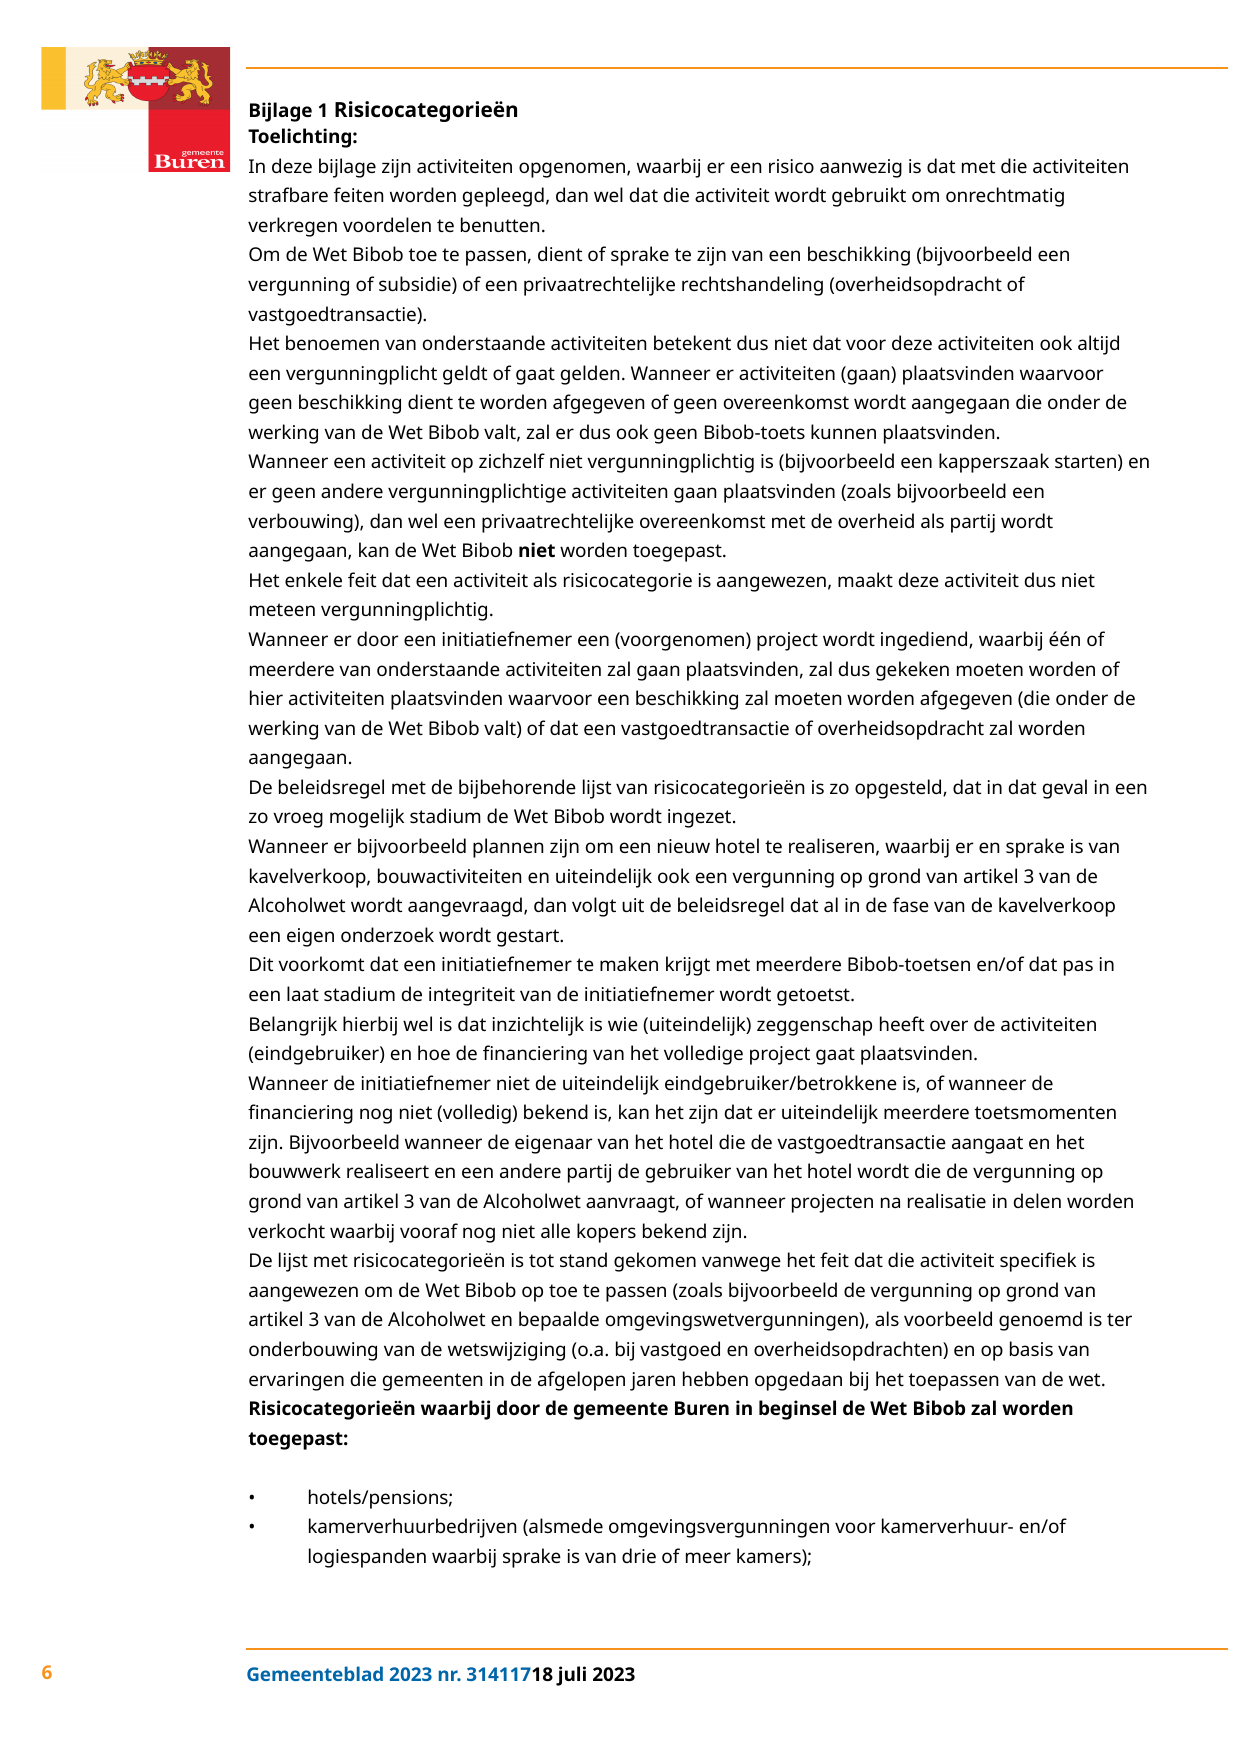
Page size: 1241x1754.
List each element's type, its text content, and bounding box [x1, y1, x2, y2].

text Belangrijk hierbij wel is dat inzichtelijk is wie (uiteindelijk) zeggenschap heeft over de activiteiten (eindgebruiker) en hoe de financiering van het volledige project gaat plaatsvinden. [248, 1011, 1152, 1066]
text Het benoemen van onderstaande activiteiten betekent dus niet dat voor deze activiteiten ook altijd een vergunningplicht geldt of gaat gelden. Wanneer er activiteiten (gaan) plaatsvinden waarvoor geen beschikking dient te worden afgegeven of geen overeenkomst wordt aangegaan die onder de werking van de Wet Bibob valt, zal er dus ook geen Bibob-toets kunnen plaatsvinden. [248, 330, 1152, 445]
text Het enkele feit dat een activiteit als risicocategorie is aangewezen, maakt deze activiteit dus niet meteen vergunningplichtig. [248, 567, 1152, 622]
text Bijlage 1 Risicocategorieën [248, 95, 1152, 123]
text De lijst met risicocategorieën is tot stand gekomen vanwege het feit dat die activiteit specifiek is aangewezen om de Wet Bibob op toe te passen (zoals bijvoorbeeld de vergunning op grond van artikel 3 van de Alcoholwet en bepaalde omgevingswetvergunningen), als voorbeeld genoemd is ter onderbouwing van de wetswijziging (o.a. bij vastgoed en overheidsopdrachten) en op basis van ervaringen die gemeenten in de afgelopen jaren hebben opgedaan bij het toepassen van de wet. [248, 1247, 1152, 1392]
text Toelichting: [248, 123, 1152, 149]
text De beleidsregel met de bijbehorende lijst van risicocategorieën is zo opgesteld, dat in dat geval in een zo vroeg mogelijk stadium de Wet Bibob wordt ingezet. [248, 774, 1152, 829]
list hotels/pensions; [248, 1484, 1152, 1510]
text Wanneer de initiatiefnemer niet de uiteindelijk eindgebruiker/betrokkene is, of wanneer de financiering nog niet (volledig) bekend is, kan het zijn dat er uiteindelijk meerdere toetsmomenten zijn. Bijvoorbeeld wanneer de eigenaar van het hotel die de vastgoedtransactie aangaat en het bouwwerk realiseert en een andere partij de gebruiker van het hotel wordt die de vergunning op grond van artikel 3 van de Alcoholwet aanvraagt, of wanneer projecten na realisatie in delen worden verkocht waarbij vooraf nog niet alle kopers bekend zijn. [248, 1070, 1152, 1244]
text In deze bijlage zijn activiteiten opgenomen, waarbij er een risico aanwezig is dat met die activiteiten strafbare feiten worden gepleegd, dan wel dat die activiteit wordt gebruikt om onrechtmatig verkregen voordelen te benutten. [248, 153, 1152, 238]
picture [41, 47, 231, 172]
text Dit voorkomt dat een initiatiefnemer te maken krijgt met meerdere Bibob-toetsen en/of dat pas in een laat stadium de integriteit van de initiatiefnemer wordt getoetst. [248, 952, 1152, 1007]
text Risicocategorieën waarbij door de gemeente Buren in beginsel de Wet Bibob zal worden toegepast: [248, 1395, 1152, 1451]
text Wanneer een activiteit op zichzelf niet vergunningplichtig is (bijvoorbeeld een kapperszaak starten) en er geen andere vergunningplichtige activiteiten gaan plaatsvinden (zoals bijvoorbeeld een verbouwing), dan wel een privaatrechtelijke overeenkomst met de overheid als partij wordt aangegaan, kan de Wet Bibob niet worden toegepast. [248, 449, 1152, 563]
text Om de Wet Bibob toe te passen, dient of sprake te zijn van een beschikking (bijvoorbeeld een vergunning of subsidie) of een privaatrechtelijke rechtshandeling (overheidsopdracht of vastgoedtransactie). [248, 242, 1152, 327]
text Wanneer er door een initiatiefnemer een (voorgenomen) project wordt ingediend, waarbij één of meerdere van onderstaande activiteiten zal gaan plaatsvinden, zal dus gekeken moeten worden of hier activiteiten plaatsvinden waarvoor een beschikking zal moeten worden afgegeven (die onder de werking van de Wet Bibob valt) of dat een vastgoedtransactie of overheidsopdracht zal worden aangegaan. [248, 626, 1152, 770]
list kamerverhuurbedrijven (alsmede omgevingsvergunningen voor kamerverhuur- en/of logiespanden waarbij sprake is van drie of meer kamers); [248, 1514, 1152, 1569]
text Wanneer er bijvoorbeeld plannen zijn om een nieuw hotel te realiseren, waarbij er en sprake is van kavelverkoop, bouwactiviteiten en uiteindelijk ook een vergunning op grond van artikel 3 van de Alcoholwet wordt aangevraagd, dan volgt uit de beleidsregel dat al in de fase van de kavelverkoop een eigen onderzoek wordt gestart. [248, 833, 1152, 948]
